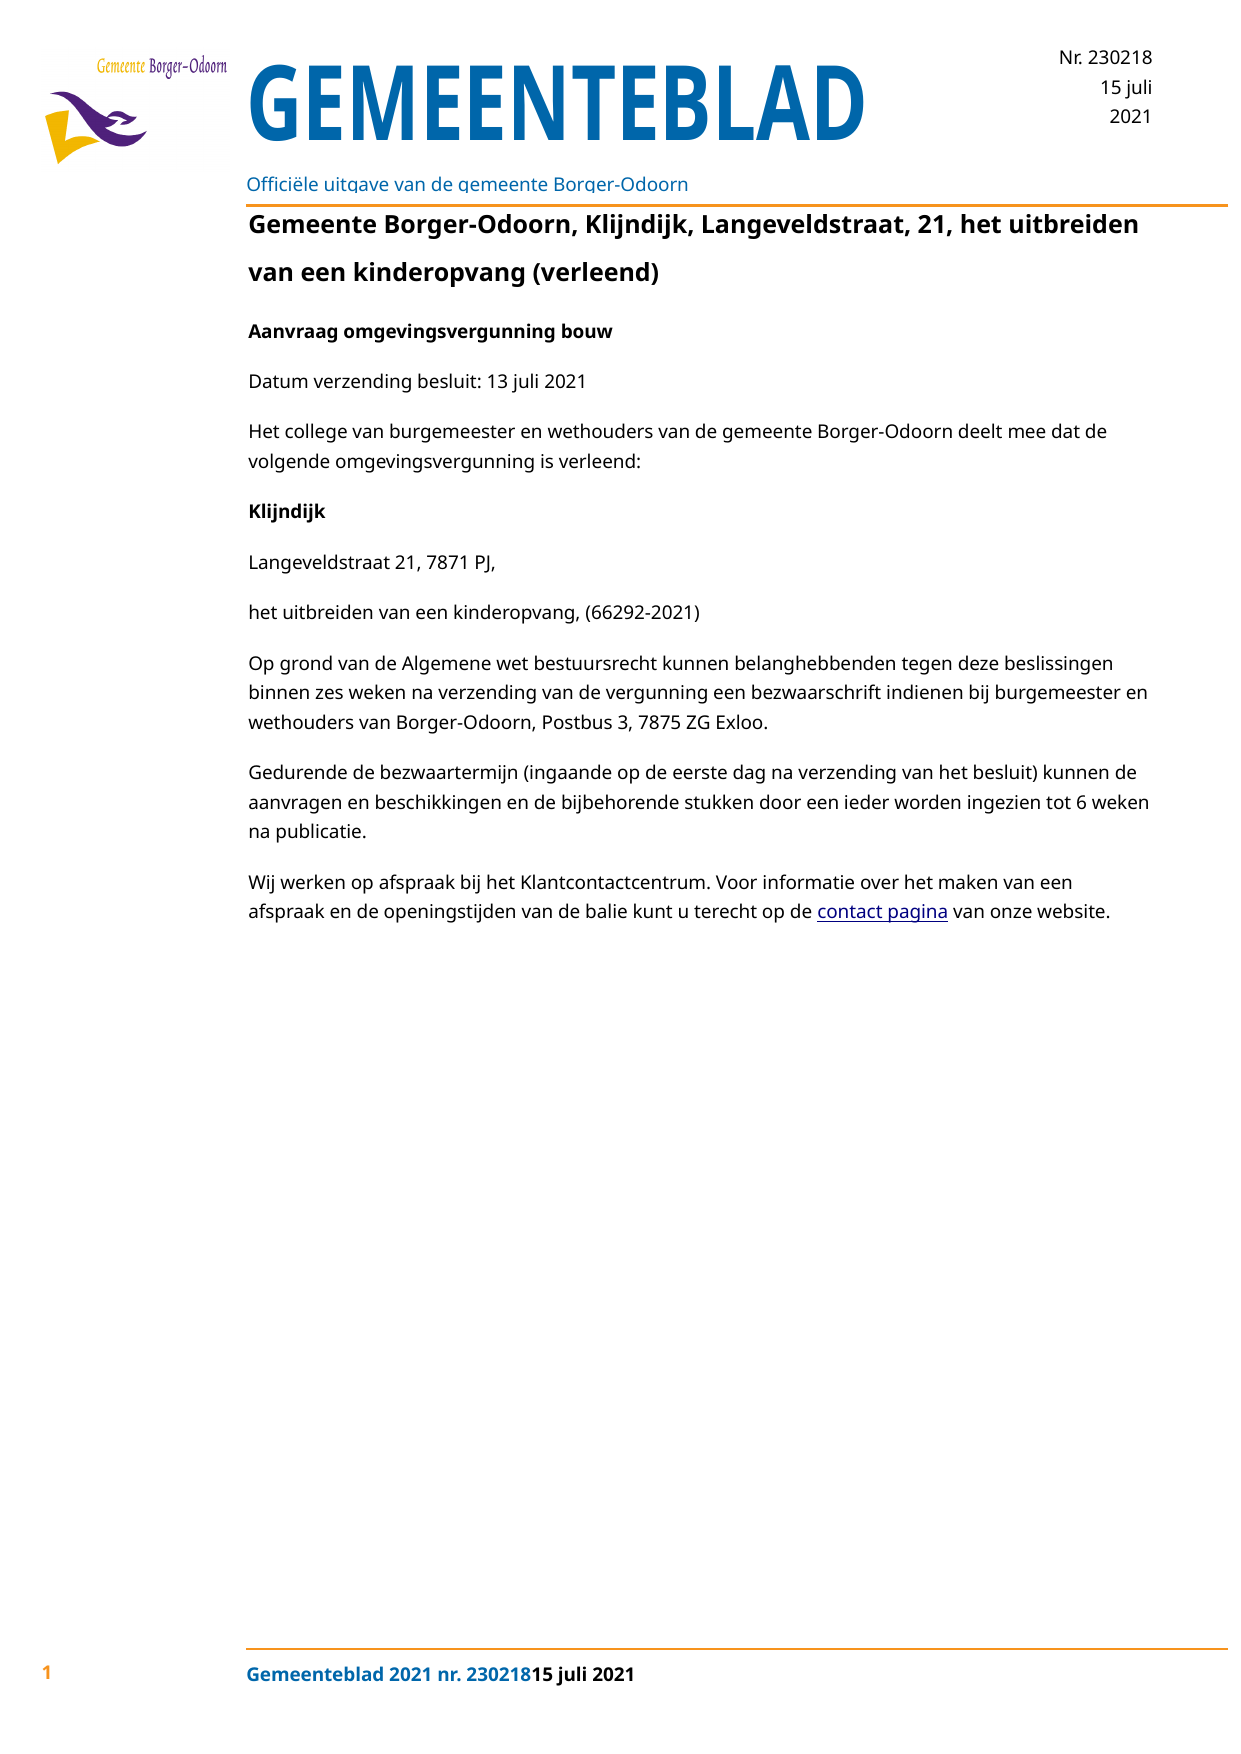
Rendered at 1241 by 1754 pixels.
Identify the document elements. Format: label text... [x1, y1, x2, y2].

picture [41, 47, 231, 172]
text Aanvraag omgevingsvergunning bouw [248, 318, 1152, 344]
text Op grond van de Algemene wet bestuursrecht kunnen belanghebbenden tegen deze beslissingen binnen zes weken na verzending van de vergunning een bezwaarschrift indienen bij burgemeester en wethouders van Borger-Odoorn, Postbus 3, 7875 ZG Exloo. [248, 650, 1152, 735]
text Het college van burgemeester en wethouders van de gemeente Borger-Odoorn deelt mee dat de volgende omgevingsvergunning is verleend: [248, 419, 1152, 474]
text Klijndijk [248, 499, 1152, 524]
text Wij werken op afspraak bij het Klantcontactcentrum. Voor informatie over het maken van een afspraak en de openingstijden van de balie kunt u terecht op de contact pagina van onze website. [248, 869, 1152, 924]
text Langeveldstraat 21, 7871 PJ, [248, 549, 1152, 575]
text het uitbreiden van een kinderopvang, (66292-2021) [248, 599, 1152, 625]
text Gedurende de bezwaartermijn (ingaande op de eerste dag na verzending van het besluit) kunnen de aanvragen en beschikkingen en de bijbehorende stukken door een ieder worden ingezien tot 6 weken na publicatie. [248, 759, 1152, 844]
text Datum verzending besluit: 13 juli 2021 [248, 368, 1152, 394]
text Gemeente Borger-Odoorn, Klijndijk, Langeveldstraat, 21, het uitbreiden van een kinderopvang (verleend) [248, 207, 1152, 288]
